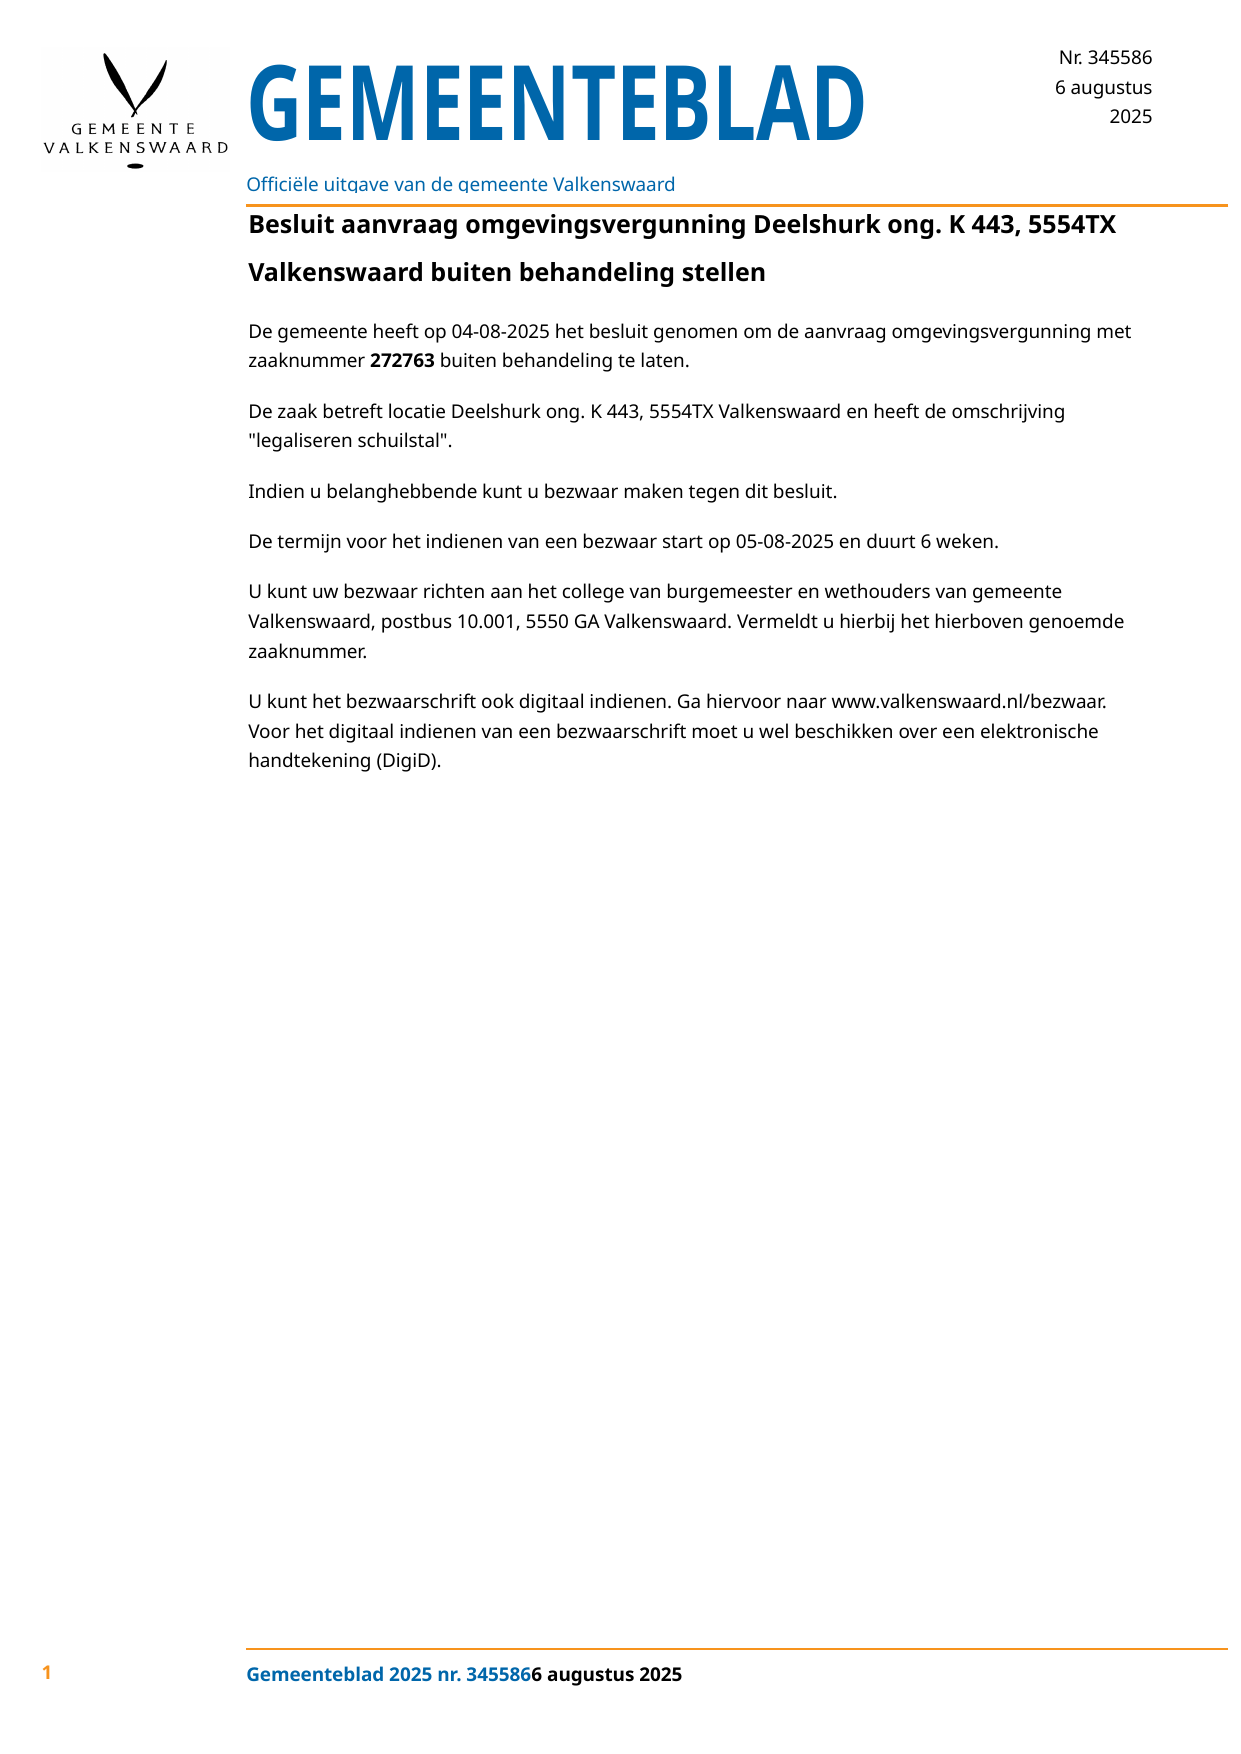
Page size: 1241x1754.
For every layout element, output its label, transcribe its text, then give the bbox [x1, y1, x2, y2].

text Indien u belanghebbende kunt u bezwaar maken tegen dit besluit. [248, 478, 1152, 504]
text De zaak betreft locatie Deelshurk ong. K 443, 5554TX Valkenswaard en heeft de omschrijving "legaliseren schuilstal". [248, 398, 1152, 453]
text Besluit aanvraag omgevingsvergunning Deelshurk ong. K 443, 5554TX Valkenswaard buiten behandeling stellen [248, 207, 1152, 288]
text De gemeente heeft op 04-08-2025 het besluit genomen om de aanvraag omgevingsvergunning met zaaknummer 272763 buiten behandeling te laten. [248, 318, 1152, 373]
text De termijn voor het indienen van een bezwaar start op 05-08-2025 en duurt 6 weken. [248, 528, 1152, 554]
text U kunt uw bezwaar richten aan het college van burgemeester en wethouders van gemeente Valkenswaard, postbus 10.001, 5550 GA Valkenswaard. Vermeldt u hierbij het hierboven genoemde zaaknummer. [248, 579, 1152, 664]
picture [41, 47, 231, 172]
text U kunt het bezwaarschrift ook digitaal indienen. Ga hiervoor naar www.valkenswaard.nl/bezwaar. Voor het digitaal indienen van een bezwaarschrift moet u wel beschikken over een elektronische handtekening (DigiD). [248, 688, 1152, 773]
